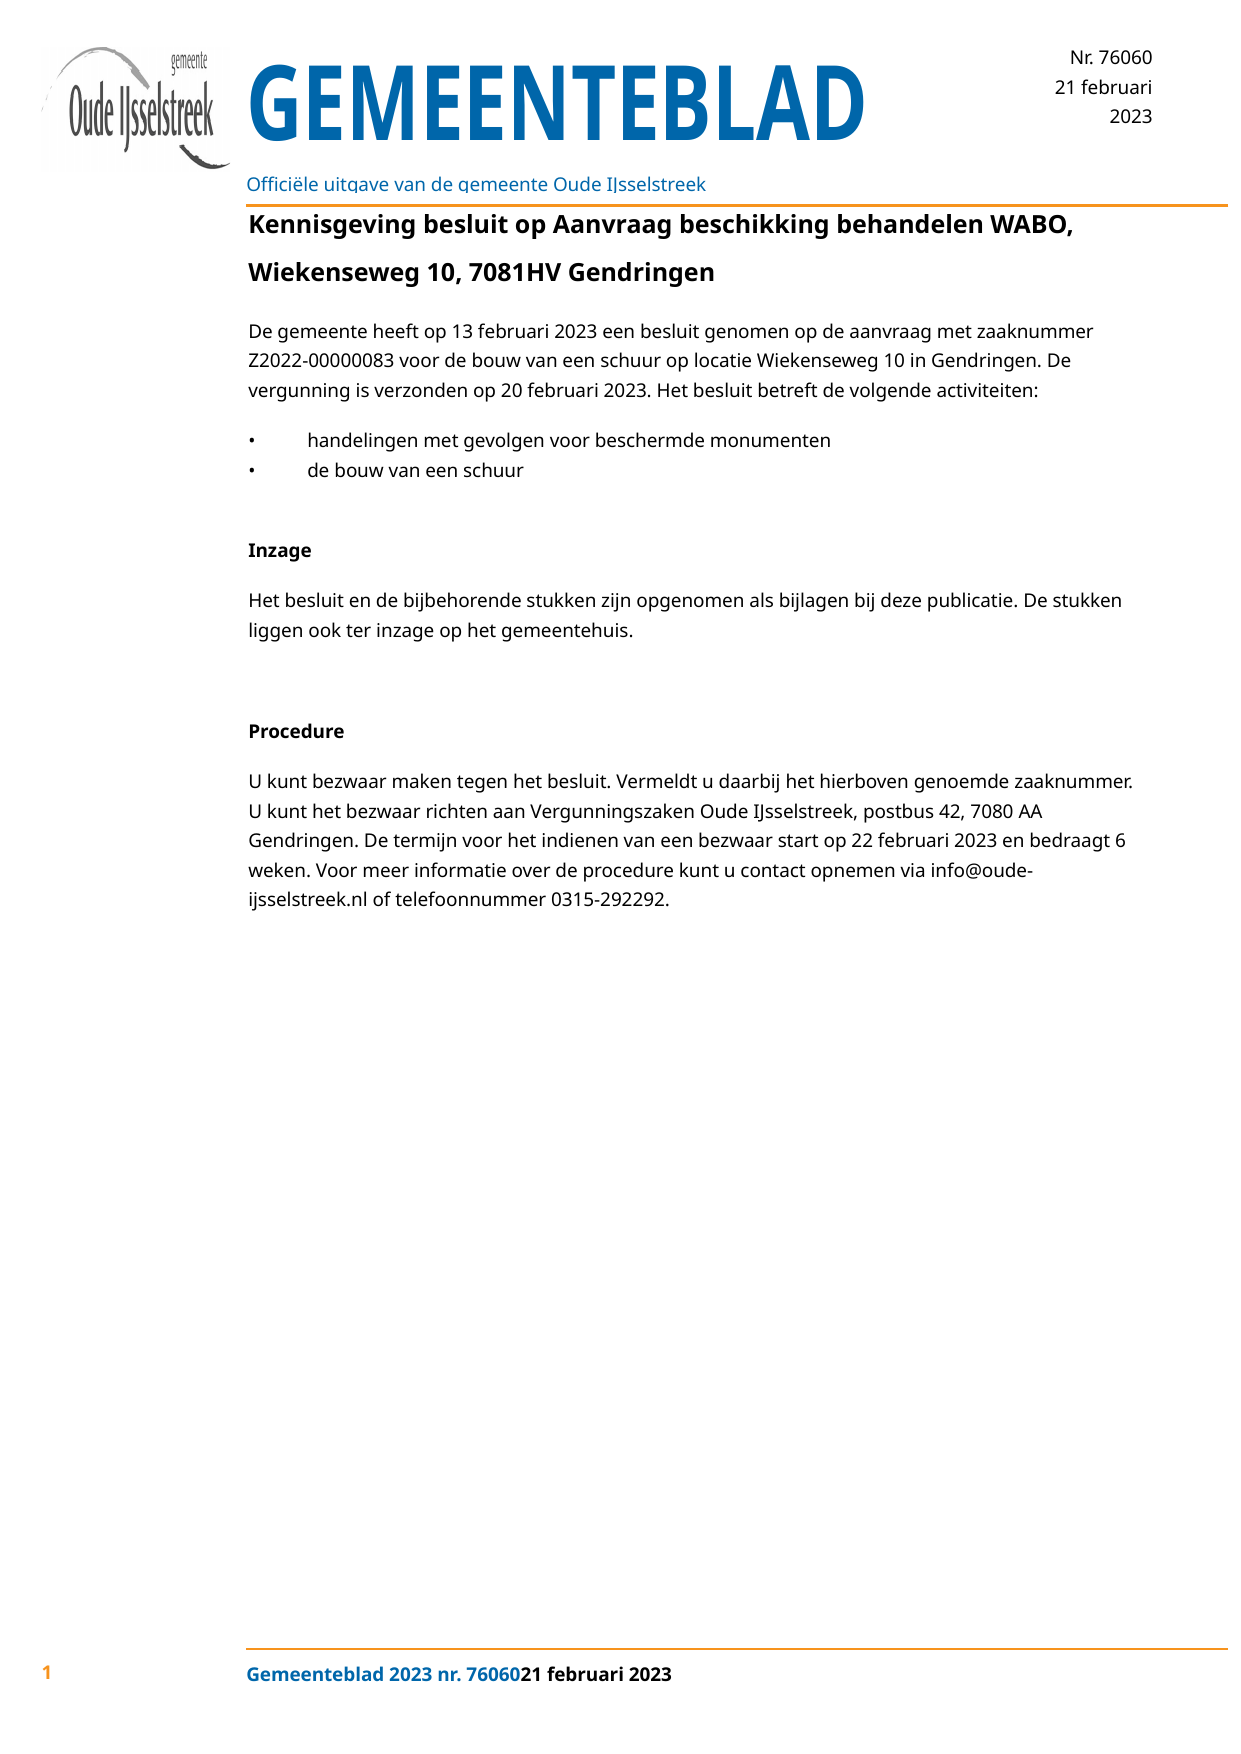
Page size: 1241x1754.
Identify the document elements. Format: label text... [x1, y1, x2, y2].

picture [41, 47, 231, 172]
list de bouw van een schuur [248, 457, 1152, 483]
text Inzage [248, 537, 1152, 563]
text Procedure [248, 718, 1152, 744]
text U kunt bezwaar maken tegen het besluit. Vermeldt u daarbij het hierboven genoemde zaaknummer. U kunt het bezwaar richten aan Vergunningszaken Oude IJsselstreek, postbus 42, 7080 AA Gendringen. De termijn voor het indienen van een bezwaar start op 22 februari 2023 en bedraagt 6 weken. Voor meer informatie over de procedure kunt u contact opnemen via info@oude-ijsselstreek.nl of telefoonnummer 0315-292292. [248, 768, 1152, 912]
text Kennisgeving besluit op Aanvraag beschikking behandelen WABO, Wiekenseweg 10, 7081HV Gendringen [248, 207, 1152, 288]
text De gemeente heeft op 13 februari 2023 een besluit genomen op de aanvraag met zaaknummer Z2022-00000083 voor de bouw van een schuur op locatie Wiekenseweg 10 in Gendringen. De vergunning is verzonden op 20 februari 2023. Het besluit betreft de volgende activiteiten: [248, 318, 1152, 403]
text Het besluit en de bijbehorende stukken zijn opgenomen als bijlagen bij deze publicatie. De stukken liggen ook ter inzage op het gemeentehuis. [248, 587, 1152, 643]
list handelingen met gevolgen voor beschermde monumenten [248, 427, 1152, 453]
